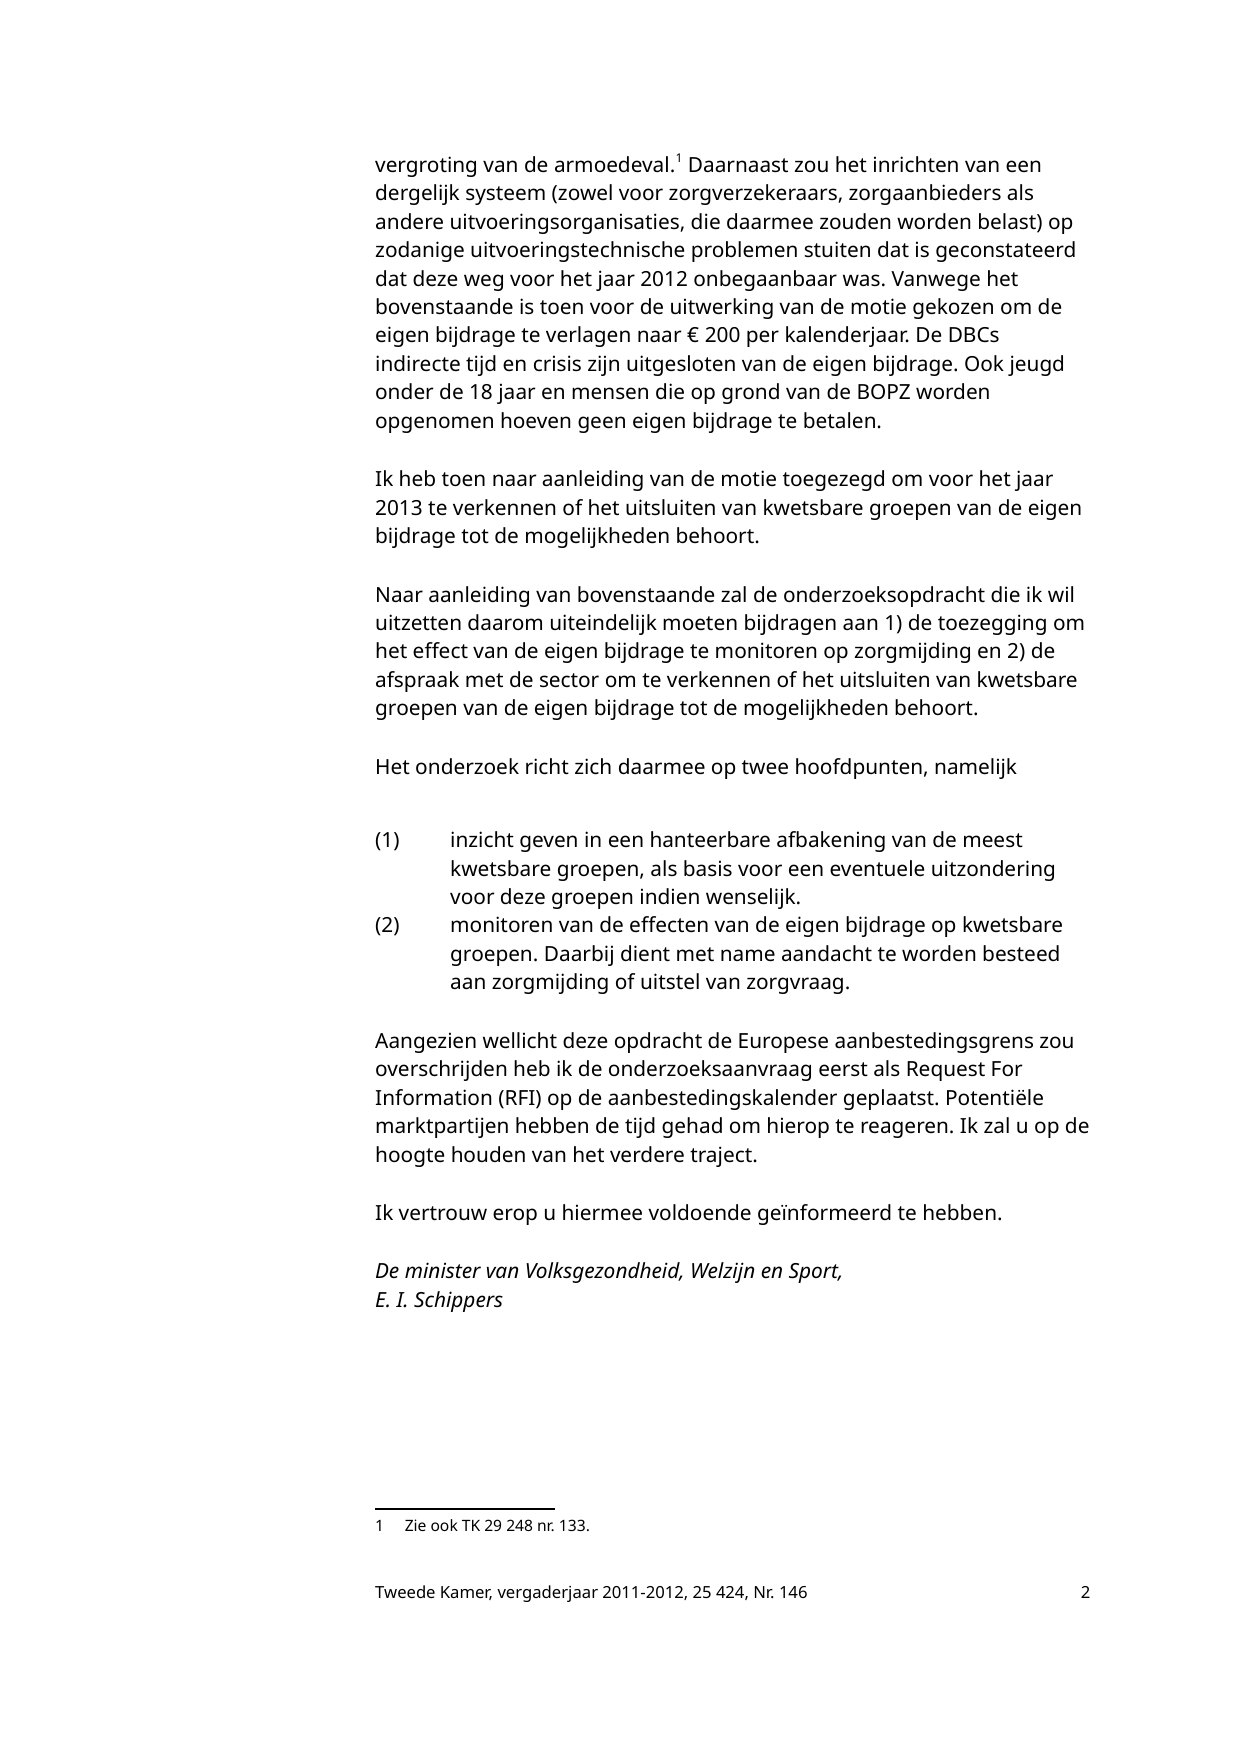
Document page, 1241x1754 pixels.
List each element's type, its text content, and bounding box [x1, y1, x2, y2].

text Zie ook TK 29 248 nr. 133. [375, 1508, 1090, 1536]
text Ik heb toen naar aanleiding van de motie toegezegd om voor het jaar 2013 te verkennen of het uitsluiten van kwetsbare groepen van de eigen bijdrage tot de mogelijkheden behoort. [375, 464, 1090, 550]
text Ik vertrouw erop u hiermee voldoende geïnformeerd te hebben. [375, 1198, 1090, 1227]
text vergroting van de armoedeval. Daarnaast zou het inrichten van een dergelijk systeem (zowel voor zorgverzekeraars, zorgaanbieders als andere uitvoeringsorganisaties, die daarmee zouden worden belast) op zodanige uitvoeringstechnische problemen stuiten dat is geconstateerd dat deze weg voor het jaar 2012 onbegaanbaar was. Vanwege het bovenstaande is toen voor de uitwerking van de motie gekozen om de eigen bijdrage te verlagen naar € 200 per kalenderjaar. De DBCs indirecte tijd en crisis zijn uitgesloten van de eigen bijdrage. Ook jeugd onder de 18 jaar en mensen die op grond van de BOPZ worden opgenomen hoeven geen eigen bijdrage te betalen. [375, 150, 1090, 434]
text Aangezien wellicht deze opdracht de Europese aanbestedingsgrens zou overschrijden heb ik de onderzoeksaanvraag eerst als Request For Information (RFI) op de aanbestedingskalender geplaatst. Potentiële marktpartijen hebben de tijd gehad om hierop te reageren. Ik zal u op de hoogte houden van het verdere traject. [375, 1026, 1090, 1168]
text Het onderzoek richt zich daarmee op twee hoofdpunten, namelijk [375, 752, 1090, 780]
text Naar aanleiding van bovenstaande zal de onderzoeksopdracht die ik wil uitzetten daarom uiteindelijk moeten bijdragen aan 1) de toezegging om het effect van de eigen bijdrage te monitoren op zorgmijding en 2) de afspraak met de sector om te verkennen of het uitsluiten van kwetsbare groepen van de eigen bijdrage tot de mogelijkheden behoort. [375, 580, 1090, 722]
list inzicht geven in een hanteerbare afbakening van de meest kwetsbare groepen, als basis voor een eventuele uitzondering voor deze groepen indien wenselijk. [375, 825, 1090, 911]
text E. I. Schippers [375, 1285, 1090, 1313]
text De minister van Volksgezondheid, Welzijn en Sport, [375, 1257, 1090, 1285]
list monitoren van de effecten van de eigen bijdrage op kwetsbare groepen. Daarbij dient met name aandacht te worden besteed aan zorgmijding of uitstel van zorgvraag. [375, 911, 1090, 996]
